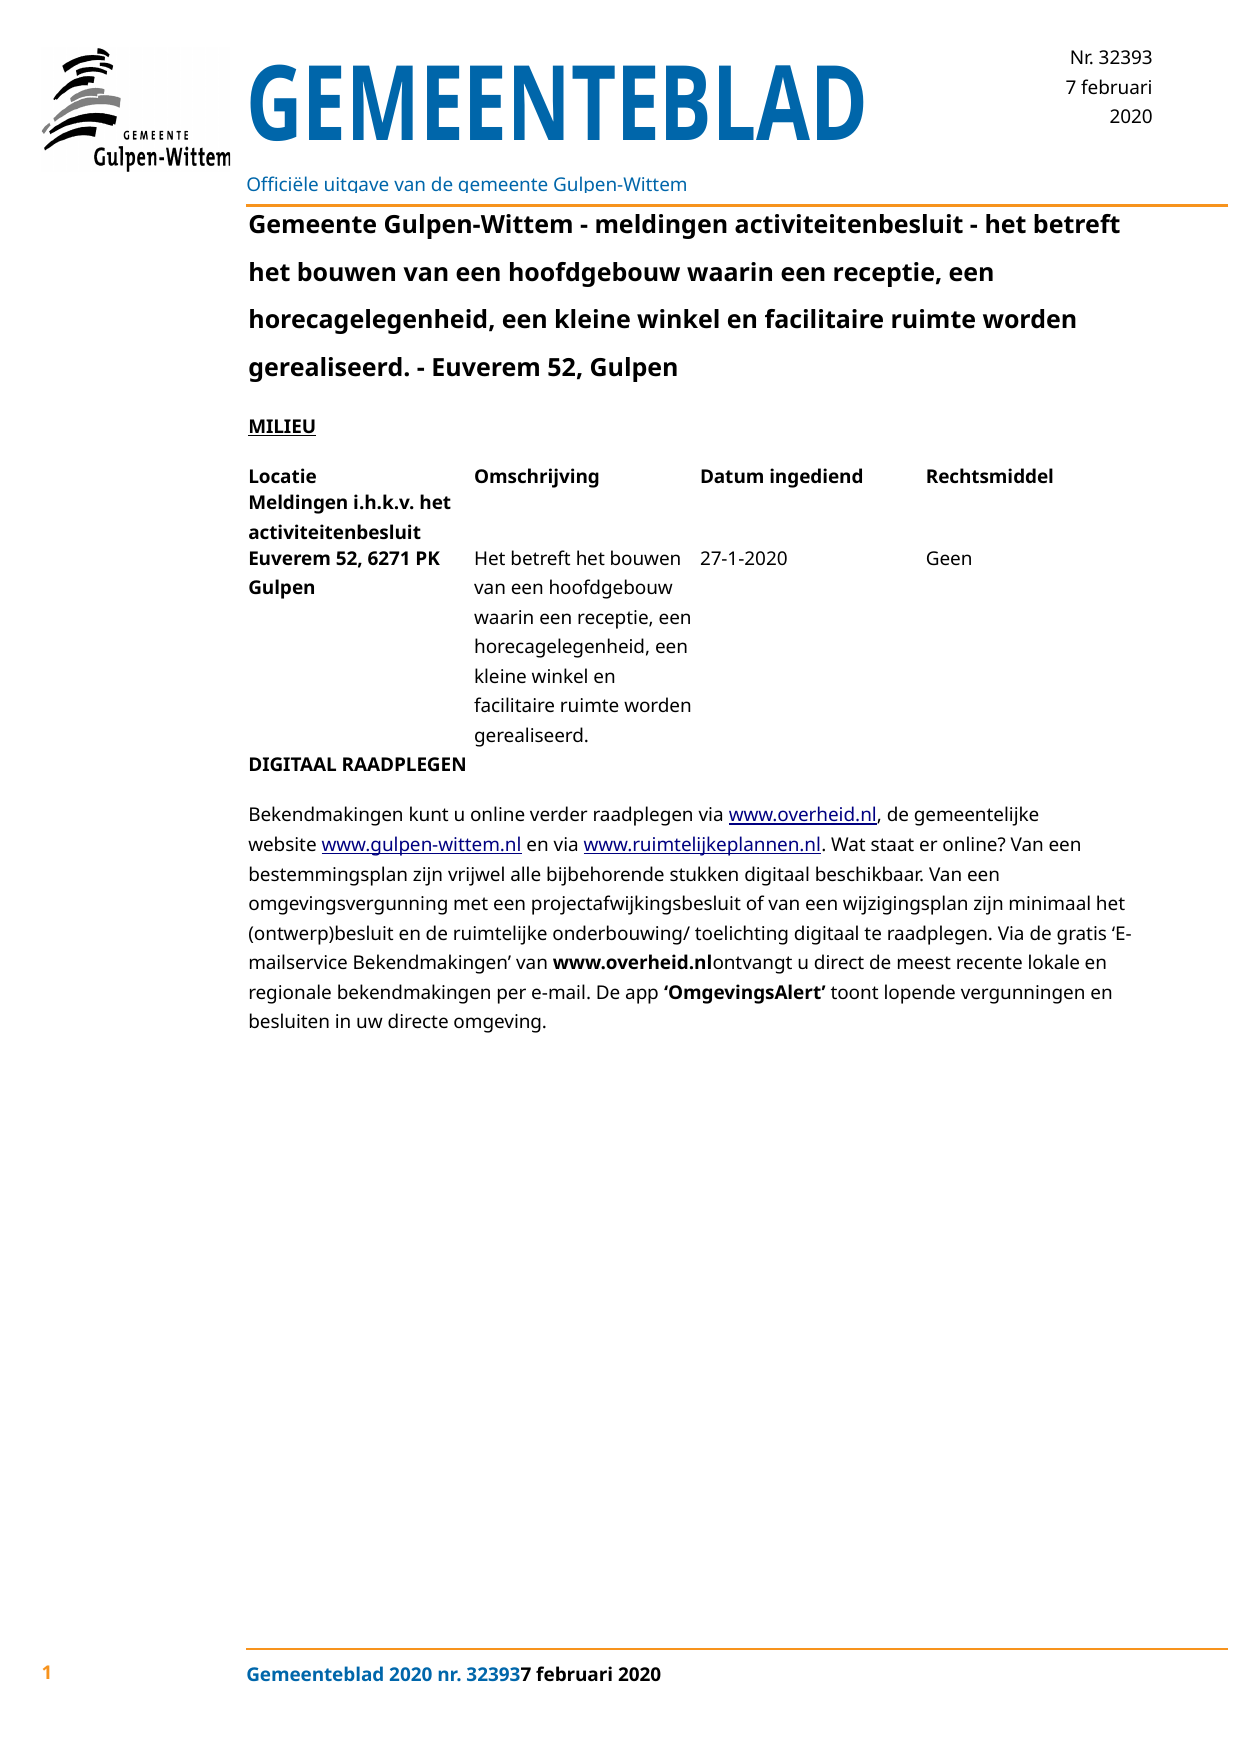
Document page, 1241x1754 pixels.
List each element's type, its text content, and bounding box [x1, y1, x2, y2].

text MILIEU [248, 413, 1152, 439]
table_cell Het betreft het bouwen van een hoofdgebouw waarin een receptie, een horecagelegenheid, een kleine winkel en facilitaire ruimte worden gerealiseerd. [474, 545, 700, 748]
text Bekendmakingen kunt u online verder raadplegen via www.overheid.nl, de gemeentelijke website www.gulpen-wittem.nl en via www.ruimtelijkeplannen.nl. Wat staat er online? Van een bestemmingsplan zijn vrijwel alle bijbehorende stukken digitaal beschikbaar. Van een omgevingsvergunning met een projectafwijkingsbesluit of van een wijzigingsplan zijn minimaal het (ontwerp)besluit en de ruimtelijke onderbouwing/ toelichting digitaal te raadplegen. Via de gratis ‘E-mailservice Bekendmakingen’ van www.overheid.nlontvangt u direct de meest recente lokale en regionale bekendmakingen per e-mail. De app ‘OmgevingsAlert’ toont lopende vergunningen en besluiten in uw directe omgeving. [248, 802, 1152, 1034]
table_cell 27-1-2020 [700, 545, 926, 748]
table_header Datum ingediend [700, 464, 926, 489]
table_cell [474, 489, 700, 545]
table_cell [700, 489, 926, 545]
text Gemeente Gulpen-Wittem - meldingen activiteitenbesluit - het betreft het bouwen van een hoofdgebouw waarin een receptie, een horecagelegenheid, een kleine winkel en facilitaire ruimte worden gerealiseerd. - Euverem 52, Gulpen [248, 207, 1152, 384]
picture [41, 47, 231, 172]
table_header Rechtsmiddel [926, 464, 1152, 489]
table_cell Meldingen i.h.k.v. het activiteitenbesluit [248, 489, 474, 545]
table_cell Geen [926, 545, 1152, 748]
table_header Omschrijving [474, 464, 700, 489]
table_cell [926, 489, 1152, 545]
table_cell Euverem 52, 6271 PK Gulpen [248, 545, 474, 748]
text DIGITAAL RAADPLEGEN [248, 751, 1152, 777]
table_header Locatie [248, 464, 474, 489]
